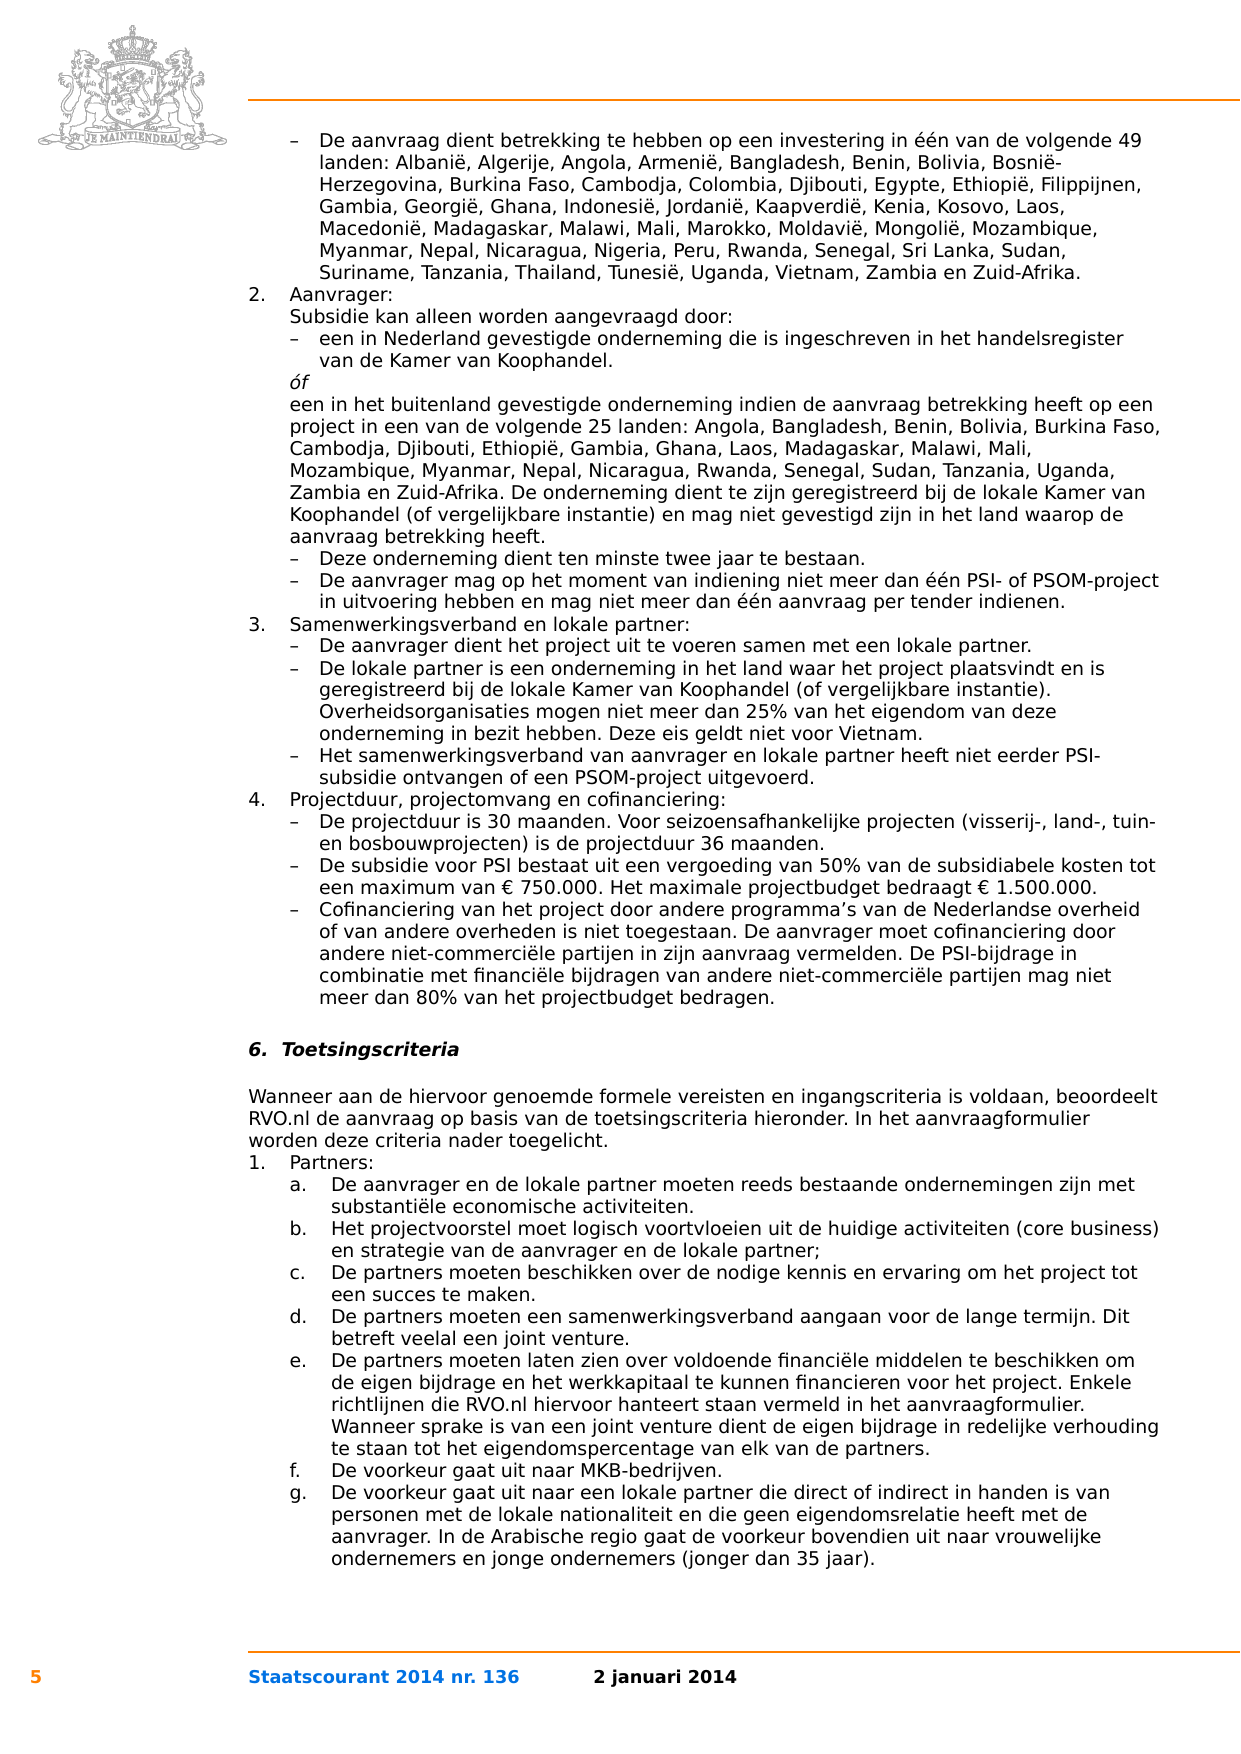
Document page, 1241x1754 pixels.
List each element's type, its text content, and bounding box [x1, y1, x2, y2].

text c. De partners moeten beschikken over de nodige kennis en ervaring om het project tot een succes te maken. [289, 1262, 1163, 1306]
text – Cofinanciering van het project door andere programma’s van de Nederlandse overheid of van andere overheden is niet toegestaan. De aanvrager moet cofinanciering door andere niet-commerciële partijen in zijn aanvraag vermelden. De PSI-bijdrage in combinatie met financiële bijdragen van andere niet-commerciële partijen mag niet meer dan 80% van het projectbudget bedragen. [289, 899, 1163, 1009]
text Wanneer aan de hiervoor genoemde formele vereisten en ingangscriteria is voldaan, beoordeelt RVO.nl de aanvraag op basis van de toetsingscriteria hieronder. In het aanvraagformulier worden deze criteria nader toegelicht. [248, 1086, 1163, 1152]
text b. Het projectvoorstel moet logisch voortvloeien uit de huidige activiteiten (core business) en strategie van de aanvrager en de lokale partner; [289, 1218, 1163, 1262]
text 2. Aanvrager: [248, 284, 1163, 306]
text óf [289, 372, 1163, 394]
text – De lokale partner is een onderneming in het land waar het project plaatsvindt en is geregistreerd bij de lokale Kamer van Koophandel (of vergelijkbare instantie). Overheidsorganisaties mogen niet meer dan 25% van het eigendom van deze onderneming in bezit hebben. Deze eis geldt niet voor Vietnam. [289, 657, 1163, 745]
text – Deze onderneming dient ten minste twee jaar te bestaan. [289, 547, 1163, 569]
text 1. Partners: [248, 1152, 1163, 1174]
text 4. Projectduur, projectomvang en cofinanciering: [248, 789, 1163, 811]
text a. De aanvrager en de lokale partner moeten reeds bestaande ondernemingen zijn met substantiële economische activiteiten. [289, 1174, 1163, 1218]
text – een in Nederland gevestigde onderneming die is ingeschreven in het handelsregister van de Kamer van Koophandel. [289, 328, 1163, 372]
text Subsidie kan alleen worden aangevraagd door: [289, 306, 1163, 328]
text e. De partners moeten laten zien over voldoende financiële middelen te beschikken om de eigen bijdrage en het werkkapitaal te kunnen financieren voor het project. Enkele richtlijnen die RVO.nl hiervoor hanteert staan vermeld in het aanvraagformulier. Wanneer sprake is van een joint venture dient de eigen bijdrage in redelijke verhouding te staan tot het eigendomspercentage van elk van de partners. [289, 1350, 1163, 1460]
text – De subsidie voor PSI bestaat uit een vergoeding van 50% van de subsidiabele kosten tot een maximum van € 750.000. Het maximale projectbudget bedraagt € 1.500.000. [289, 855, 1163, 899]
picture [38, 25, 227, 150]
text – Het samenwerkingsverband van aanvrager en lokale partner heeft niet eerder PSI-subsidie ontvangen of een PSOM-project uitgevoerd. [289, 745, 1163, 789]
subtitle 6. Toetsingscriteria [248, 1039, 1163, 1061]
text – De aanvrager mag op het moment van indiening niet meer dan één PSI- of PSOM-project in uitvoering hebben en mag niet meer dan één aanvraag per tender indienen. [289, 569, 1163, 613]
text – De aanvrager dient het project uit te voeren samen met een lokale partner. [289, 635, 1163, 657]
text 3. Samenwerkingsverband en lokale partner: [248, 613, 1163, 635]
text een in het buitenland gevestigde onderneming indien de aanvraag betrekking heeft op een project in een van de volgende 25 landen: Angola, Bangladesh, Benin, Bolivia, Burkina Faso, Cambodja, Djibouti, Ethiopië, Gambia, Ghana, Laos, Madagaskar, Malawi, Mali, Mozambique, Myanmar, Nepal, Nicaragua, Rwanda, Senegal, Sudan, Tanzania, Uganda, Zambia en Zuid-Afrika. De onderneming dient te zijn geregistreerd bij de lokale Kamer van Koophandel (of vergelijkbare instantie) en mag niet gevestigd zijn in het land waarop de aanvraag betrekking heeft. [289, 394, 1163, 547]
text d. De partners moeten een samenwerkingsverband aangaan voor de lange termijn. Dit betreft veelal een joint venture. [289, 1306, 1163, 1350]
text f. De voorkeur gaat uit naar MKB-bedrijven. [289, 1460, 1163, 1482]
text – De projectduur is 30 maanden. Voor seizoensafhankelijke projecten (visserij-, land-, tuin- en bosbouwprojecten) is de projectduur 36 maanden. [289, 811, 1163, 855]
text g. De voorkeur gaat uit naar een lokale partner die direct of indirect in handen is van personen met de lokale nationaliteit en die geen eigendomsrelatie heeft met de aanvrager. In de Arabische regio gaat de voorkeur bovendien uit naar vrouwelijke ondernemers en jonge ondernemers (jonger dan 35 jaar). [289, 1482, 1163, 1569]
text – De aanvraag dient betrekking te hebben op een investering in één van de volgende 49 landen: Albanië, Algerije, Angola, Armenië, Bangladesh, Benin, Bolivia, Bosnië-Herzegovina, Burkina Faso, Cambodja, Colombia, Djibouti, Egypte, Ethiopië, Filippijnen, Gambia, Georgië, Ghana, Indonesië, Jordanië, Kaapverdië, Kenia, Kosovo, Laos, Macedonië, Madagaskar, Malawi, Mali, Marokko, Moldavië, Mongolië, Mozambique, Myanmar, Nepal, Nicaragua, Nigeria, Peru, Rwanda, Senegal, Sri Lanka, Sudan, Suriname, Tanzania, Thailand, Tunesië, Uganda, Vietnam, Zambia en Zuid-Afrika. [289, 130, 1163, 284]
